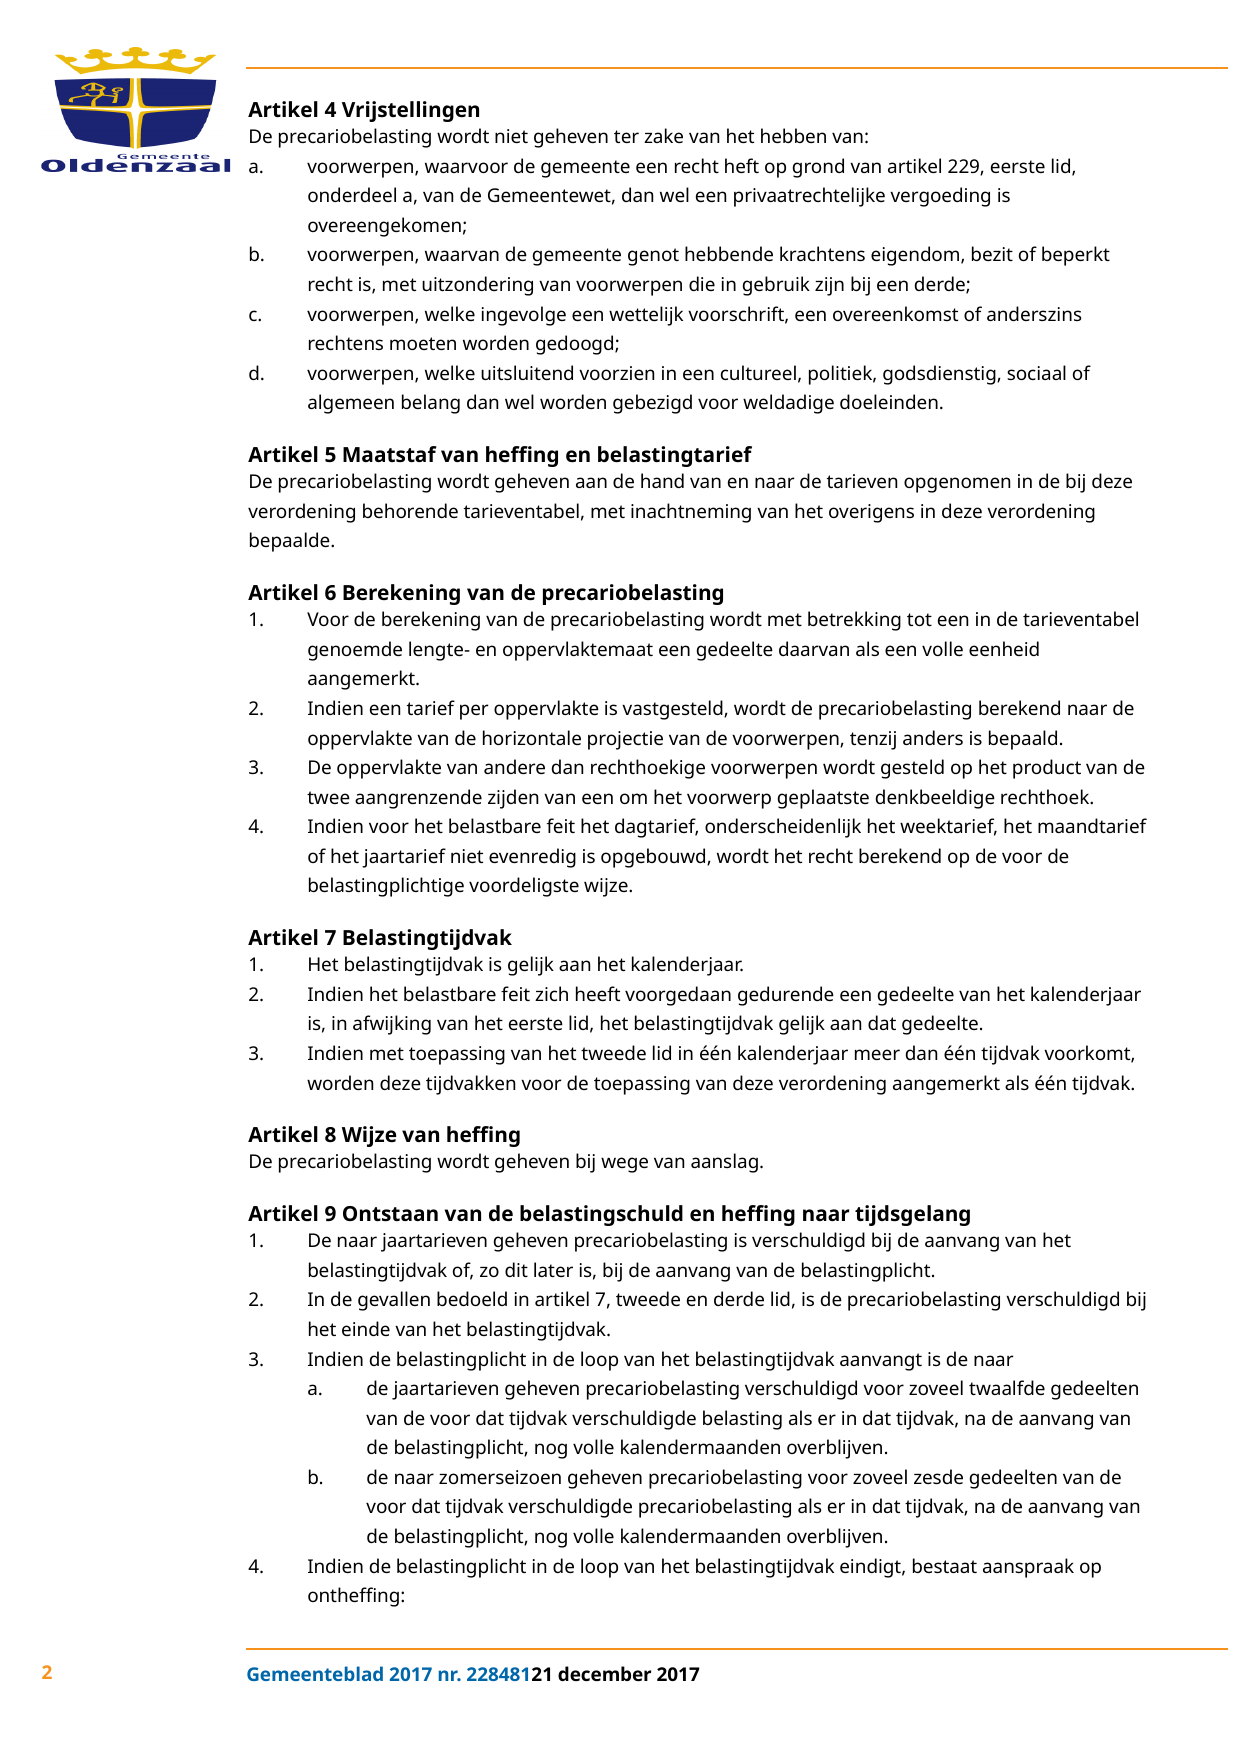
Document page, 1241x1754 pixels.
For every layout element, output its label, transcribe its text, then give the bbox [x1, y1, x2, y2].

text De precariobelasting wordt geheven aan de hand van en naar de tarieven opgenomen in de bij deze verordening behorende tarieventabel, met inachtneming van het overigens in deze verordening bepaalde. [248, 468, 1152, 553]
list voorwerpen, welke uitsluitend voorzien in een cultureel, politiek, godsdienstig, sociaal of algemeen belang dan wel worden gebezigd voor weldadige doeleinden. [248, 360, 1152, 415]
list voorwerpen, waarvan de gemeente genot hebbende krachtens eigendom, bezit of beperkt recht is, met uitzondering van voorwerpen die in gebruik zijn bij een derde; [248, 242, 1152, 297]
list Het belastingtijdvak is gelijk aan het kalenderjaar. [248, 951, 1152, 977]
list Indien de belastingplicht in de loop van het belastingtijdvak eindigt, bestaat aanspraak op ontheffing: [248, 1553, 1152, 1608]
list Voor de berekening van de precariobelasting wordt met betrekking tot een in de tarieventabel genoemde lengte- en oppervlaktemaat een gedeelte daarvan als een volle eenheid aangemerkt. [248, 606, 1152, 691]
list voorwerpen, welke ingevolge een wettelijk voorschrift, een overeenkomst of anderszins rechtens moeten worden gedoogd; [248, 301, 1152, 356]
text Artikel 4 Vrijstellingen [248, 95, 1152, 123]
list De naar jaartarieven geheven precariobelasting is verschuldigd bij de aanvang van het belastingtijdvak of, zo dit later is, bij de aanvang van de belastingplicht. [248, 1227, 1152, 1283]
list Indien de belastingplicht in de loop van het belastingtijdvak aanvangt is de naar [248, 1346, 1152, 1372]
list voorwerpen, waarvoor de gemeente een recht heft op grond van artikel 229, eerste lid, onderdeel a, van de Gemeentewet, dan wel een privaatrechtelijke vergoeding is overeengekomen; [248, 153, 1152, 238]
text Artikel 9 Ontstaan van de belastingschuld en heffing naar tijdsgelang [248, 1199, 1152, 1227]
list Indien het belastbare feit zich heeft voorgedaan gedurende een gedeelte van het kalenderjaar is, in afwijking van het eerste lid, het belastingtijdvak gelijk aan dat gedeelte. [248, 981, 1152, 1036]
list Indien voor het belastbare feit het dagtarief, onderscheidenlijk het weektarief, het maandtarief of het jaartarief niet evenredig is opgebouwd, wordt het recht berekend op de voor de belastingplichtige voordeligste wijze. [248, 813, 1152, 898]
list De oppervlakte van andere dan rechthoekige voorwerpen wordt gesteld op het product van de twee aangrenzende zijden van een om het voorwerp geplaatste denkbeeldige rechthoek. [248, 754, 1152, 809]
picture [41, 47, 231, 172]
text Artikel 7 Belastingtijdvak [248, 923, 1152, 951]
list In de gevallen bedoeld in artikel 7, tweede en derde lid, is de precariobelasting verschuldigd bij het einde van het belastingtijdvak. [248, 1287, 1152, 1342]
list Indien met toepassing van het tweede lid in één kalenderjaar meer dan één tijdvak voorkomt, worden deze tijdvakken voor de toepassing van deze verordening aangemerkt als één tijdvak. [248, 1040, 1152, 1096]
list de naar zomerseizoen geheven precariobelasting voor zoveel zesde gedeelten van de voor dat tijdvak verschuldigde precariobelasting als er in dat tijdvak, na de aanvang van de belastingplicht, nog volle kalendermaanden overblijven. [307, 1464, 1152, 1549]
list de jaartarieven geheven precariobelasting verschuldigd voor zoveel twaalfde gedeelten van de voor dat tijdvak verschuldigde belasting als er in dat tijdvak, na de aanvang van de belastingplicht, nog volle kalendermaanden overblijven. [307, 1375, 1152, 1460]
text Artikel 8 Wijze van heffing [248, 1120, 1152, 1149]
text De precariobelasting wordt niet geheven ter zake van het hebben van: [248, 123, 1152, 149]
text Artikel 5 Maatstaf van heffing en belastingtarief [248, 440, 1152, 468]
list Indien een tarief per oppervlakte is vastgesteld, wordt de precariobelasting berekend naar de oppervlakte van de horizontale projectie van de voorwerpen, tenzij anders is bepaald. [248, 695, 1152, 750]
text De precariobelasting wordt geheven bij wege van aanslag. [248, 1149, 1152, 1174]
text Artikel 6 Berekening van de precariobelasting [248, 578, 1152, 606]
